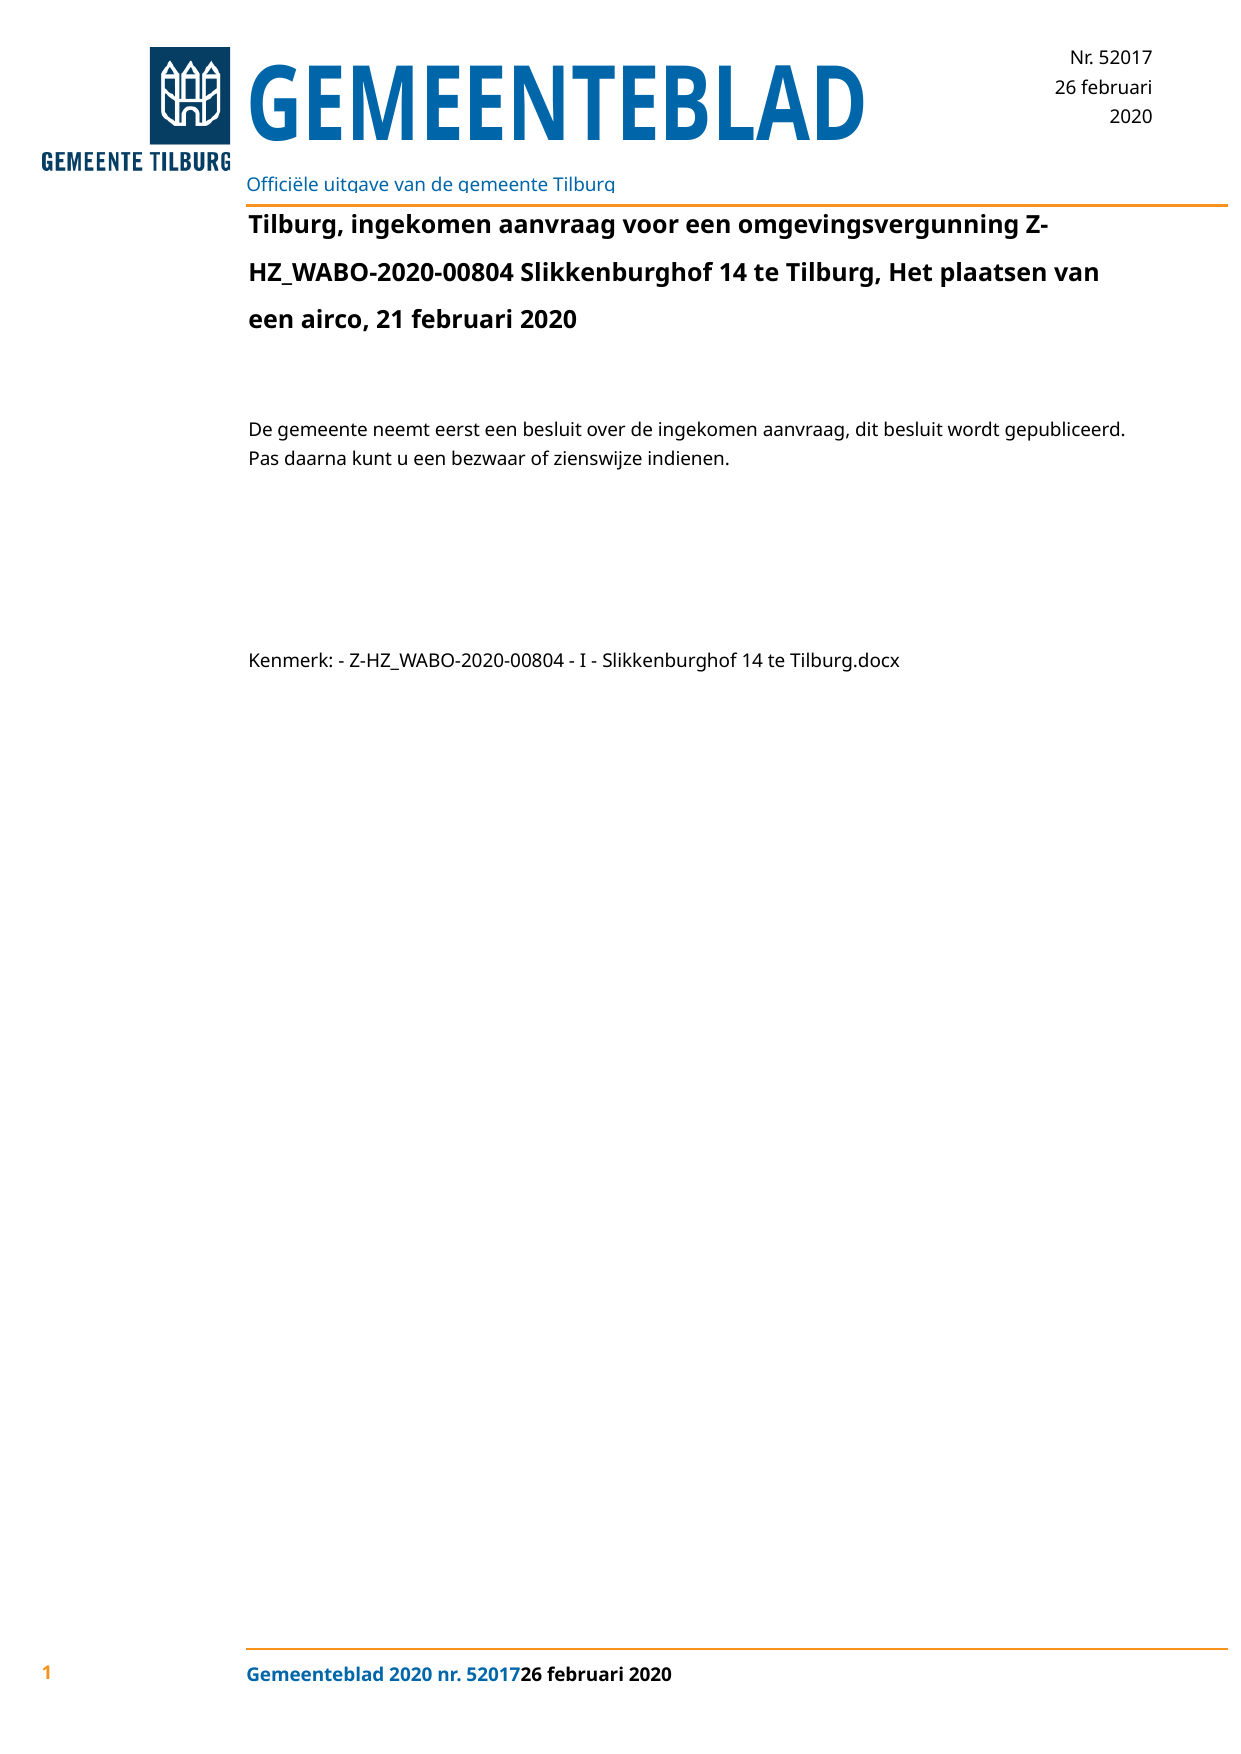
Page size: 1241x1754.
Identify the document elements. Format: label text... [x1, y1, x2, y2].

picture [41, 47, 231, 172]
text De gemeente neemt eerst een besluit over de ingekomen aanvraag, dit besluit wordt gepubliceerd. Pas daarna kunt u een bezwaar of zienswijze indienen. [248, 416, 1152, 471]
text Kenmerk: - Z-HZ_WABO-2020-00804 - I - Slikkenburghof 14 te Tilburg.docx [248, 647, 1152, 673]
text Tilburg, ingekomen aanvraag voor een omgevingsvergunning Z-HZ_WABO-2020-00804 Slikkenburghof 14 te Tilburg, Het plaatsen van een airco, 21 februari 2020 [248, 207, 1152, 336]
